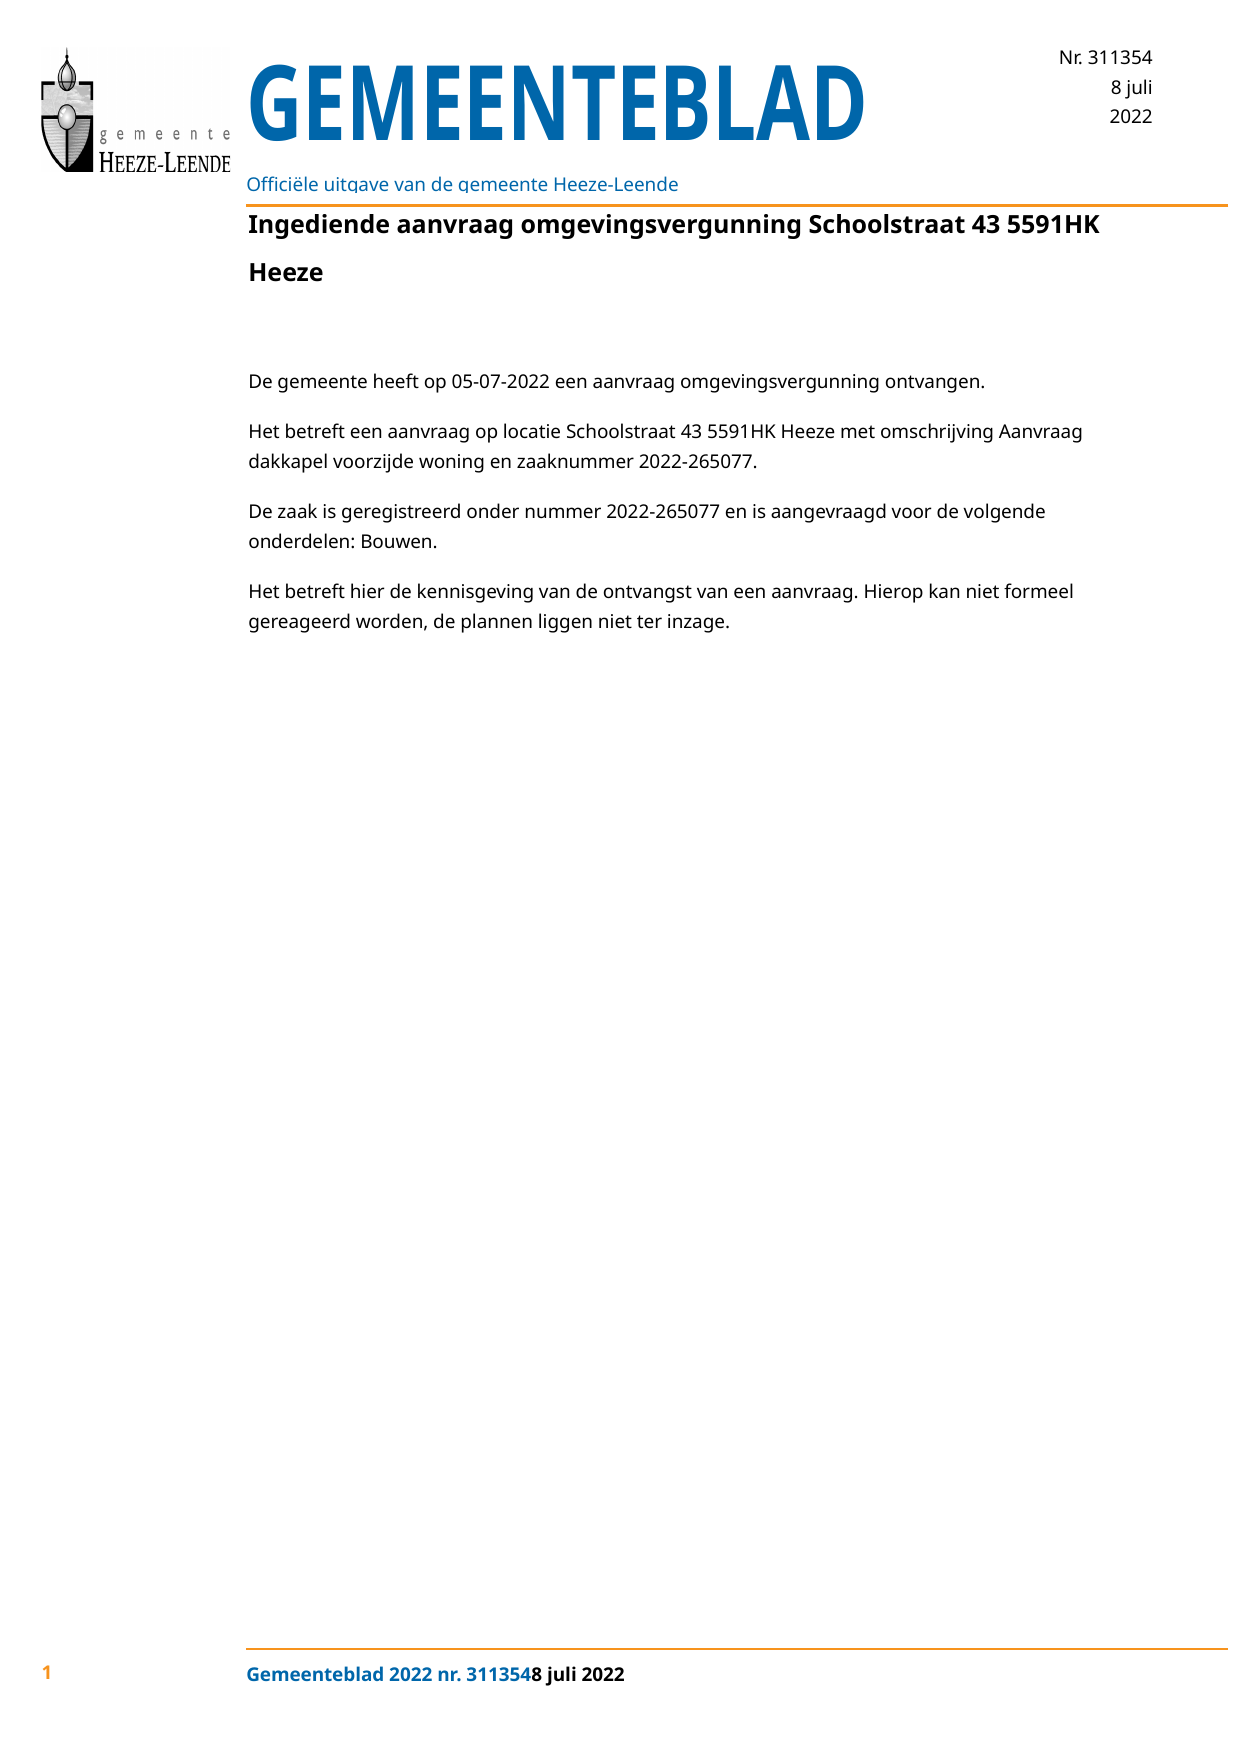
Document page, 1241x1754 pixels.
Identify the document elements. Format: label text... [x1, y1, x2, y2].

text Het betreft hier de kennisgeving van de ontvangst van een aanvraag. Hierop kan niet formeel gereageerd worden, de plannen liggen niet ter inzage. [248, 579, 1152, 634]
text Ingediende aanvraag omgevingsvergunning Schoolstraat 43 5591HK Heeze [248, 207, 1152, 288]
picture [41, 47, 231, 172]
text De zaak is geregistreerd onder nummer 2022-265077 en is aangevraagd voor de volgende onderdelen: Bouwen. [248, 499, 1152, 554]
text Het betreft een aanvraag op locatie Schoolstraat 43 5591HK Heeze met omschrijving Aanvraag dakkapel voorzijde woning en zaaknummer 2022-265077. [248, 419, 1152, 474]
text De gemeente heeft op 05-07-2022 een aanvraag omgevingsvergunning ontvangen. [248, 368, 1152, 394]
